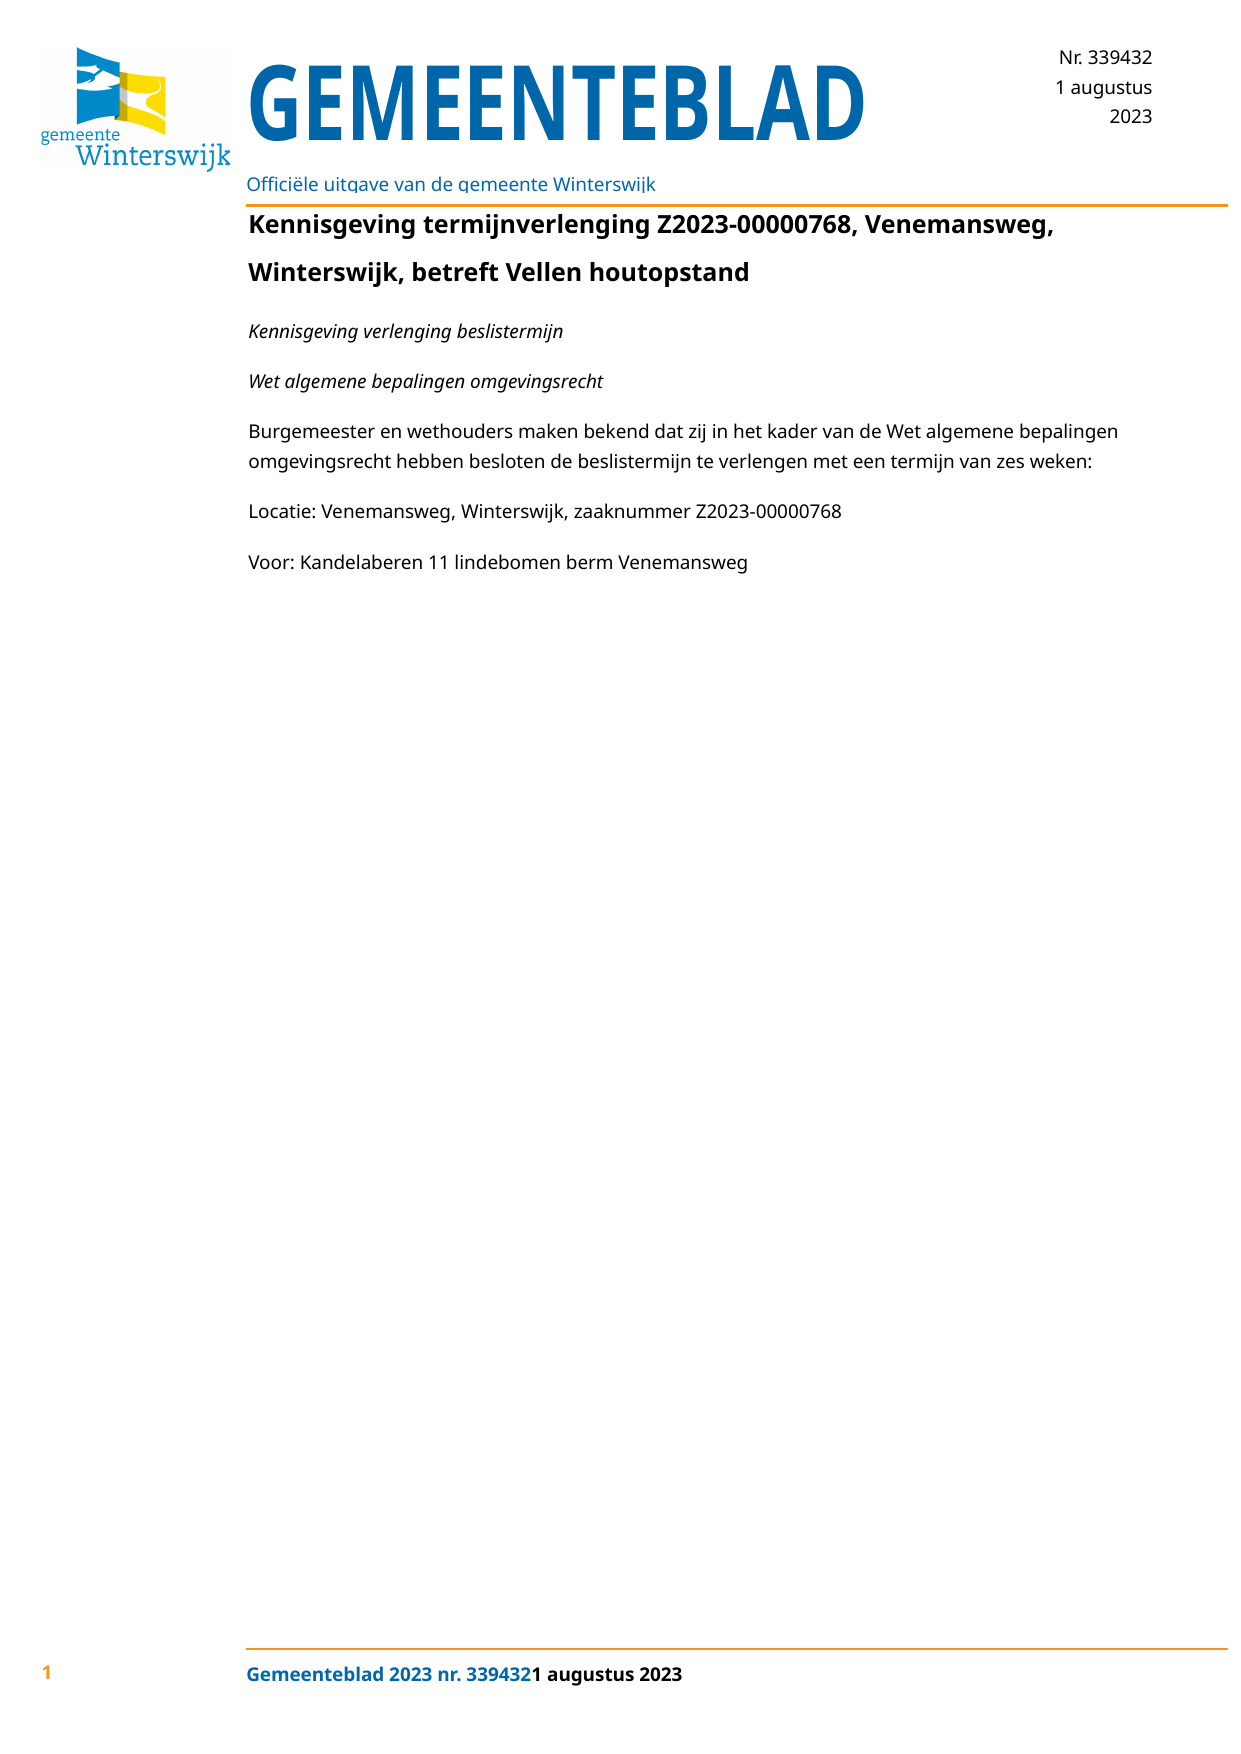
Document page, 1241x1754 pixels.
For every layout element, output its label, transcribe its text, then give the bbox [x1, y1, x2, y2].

text Burgemeester en wethouders maken bekend dat zij in het kader van de Wet algemene bepalingen omgevingsrecht hebben besloten de beslistermijn te verlengen met een termijn van zes weken: [248, 419, 1152, 474]
text Kennisgeving termijnverlenging Z2023-00000768, Venemansweg, Winterswijk, betreft Vellen houtopstand [248, 207, 1152, 288]
text Voor: Kandelaberen 11 lindebomen berm Venemansweg [248, 549, 1152, 575]
picture [225, 153, 231, 162]
text Locatie: Venemansweg, Winterswijk, zaaknummer Z2023-00000768 [248, 499, 1152, 524]
text Wet algemene bepalingen omgevingsrecht [248, 368, 1152, 394]
picture [41, 47, 231, 172]
text Kennisgeving verlenging beslistermijn [248, 318, 1152, 344]
